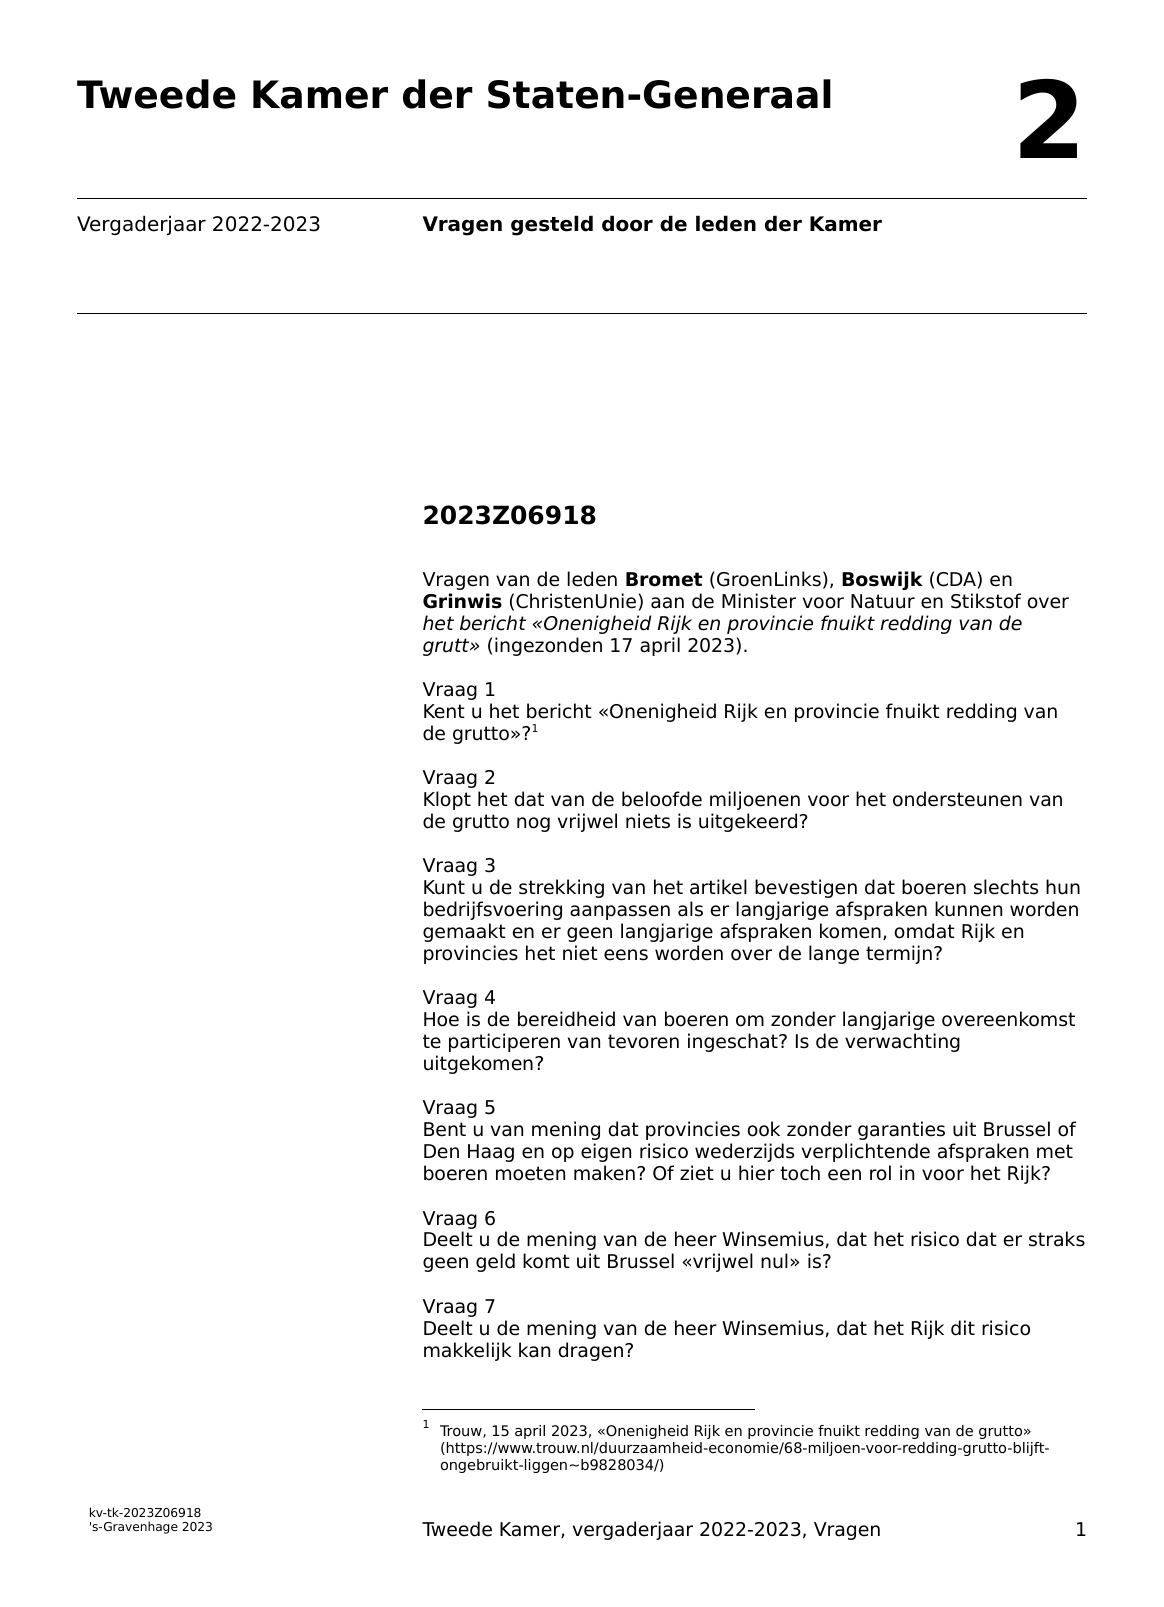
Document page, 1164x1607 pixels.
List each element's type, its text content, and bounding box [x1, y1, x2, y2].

table_header 2 [886, 59, 1087, 198]
text 's-Gravenhage 2023 [88, 1520, 323, 1534]
table_cell Vergaderjaar 2022-2023 [77, 199, 422, 313]
text 2023Z06918 [422, 501, 1087, 531]
text Vragen van de leden Bromet (GroenLinks), Boswijk (CDA) en Grinwis (ChristenUnie) aan de Minister voor Natuur en Stikstof over het bericht «Onenigheid Rijk en provincie fnuikt redding van de grutt» (ingezonden 17 april 2023). [422, 569, 1087, 657]
text Vraag 3 [422, 855, 1087, 877]
table_header Tweede Kamer der Staten-Generaal [77, 59, 886, 198]
text Vraag 7 [422, 1296, 1087, 1317]
text Deelt u de mening van de heer Winsemius, dat het Rijk dit risico makkelijk kan dragen? [422, 1317, 1087, 1361]
text kv-tk-2023Z06918 [88, 1506, 323, 1520]
text Trouw, 15 april 2023, «Onenigheid Rijk en provincie fnuikt redding van de grutto» (https://www.trouw.nl/duurzaamheid-economie/68-miljoen-voor-redding-grutto-blijft-ongebruikt-liggen~b9828034/) [422, 1418, 1087, 1474]
text Deelt u de mening van de heer Winsemius, dat het risico dat er straks geen geld komt uit Brussel «vrijwel nul» is? [422, 1229, 1087, 1273]
text Vraag 4 [422, 987, 1087, 1009]
text Bent u van mening dat provincies ook zonder garanties uit Brussel of Den Haag en op eigen risico wederzijds verplichtende afspraken met boeren moeten maken? Of ziet u hier toch een rol in voor het Rijk? [422, 1119, 1087, 1185]
text Vraag 2 [422, 767, 1087, 789]
text Vraag 5 [422, 1097, 1087, 1119]
text Vraag 6 [422, 1207, 1087, 1229]
text Vraag 1 [422, 679, 1087, 701]
text Hoe is de bereidheid van boeren om zonder langjarige overeenkomst te participeren van tevoren ingeschat? Is de verwachting uitgekomen? [422, 1009, 1087, 1075]
table_cell Vragen gesteld door de leden der Kamer [422, 199, 1087, 313]
text Kunt u de strekking van het artikel bevestigen dat boeren slechts hun bedrijfsvoering aanpassen als er langjarige afspraken kunnen worden gemaakt en er geen langjarige afspraken komen, omdat Rijk en provincies het niet eens worden over de lange termijn? [422, 877, 1087, 965]
text Klopt het dat van de beloofde miljoenen voor het ondersteunen van de grutto nog vrijwel niets is uitgekeerd? [422, 789, 1087, 833]
text Kent u het bericht «Onenigheid Rijk en provincie fnuikt redding van de grutto»? [422, 701, 1087, 745]
